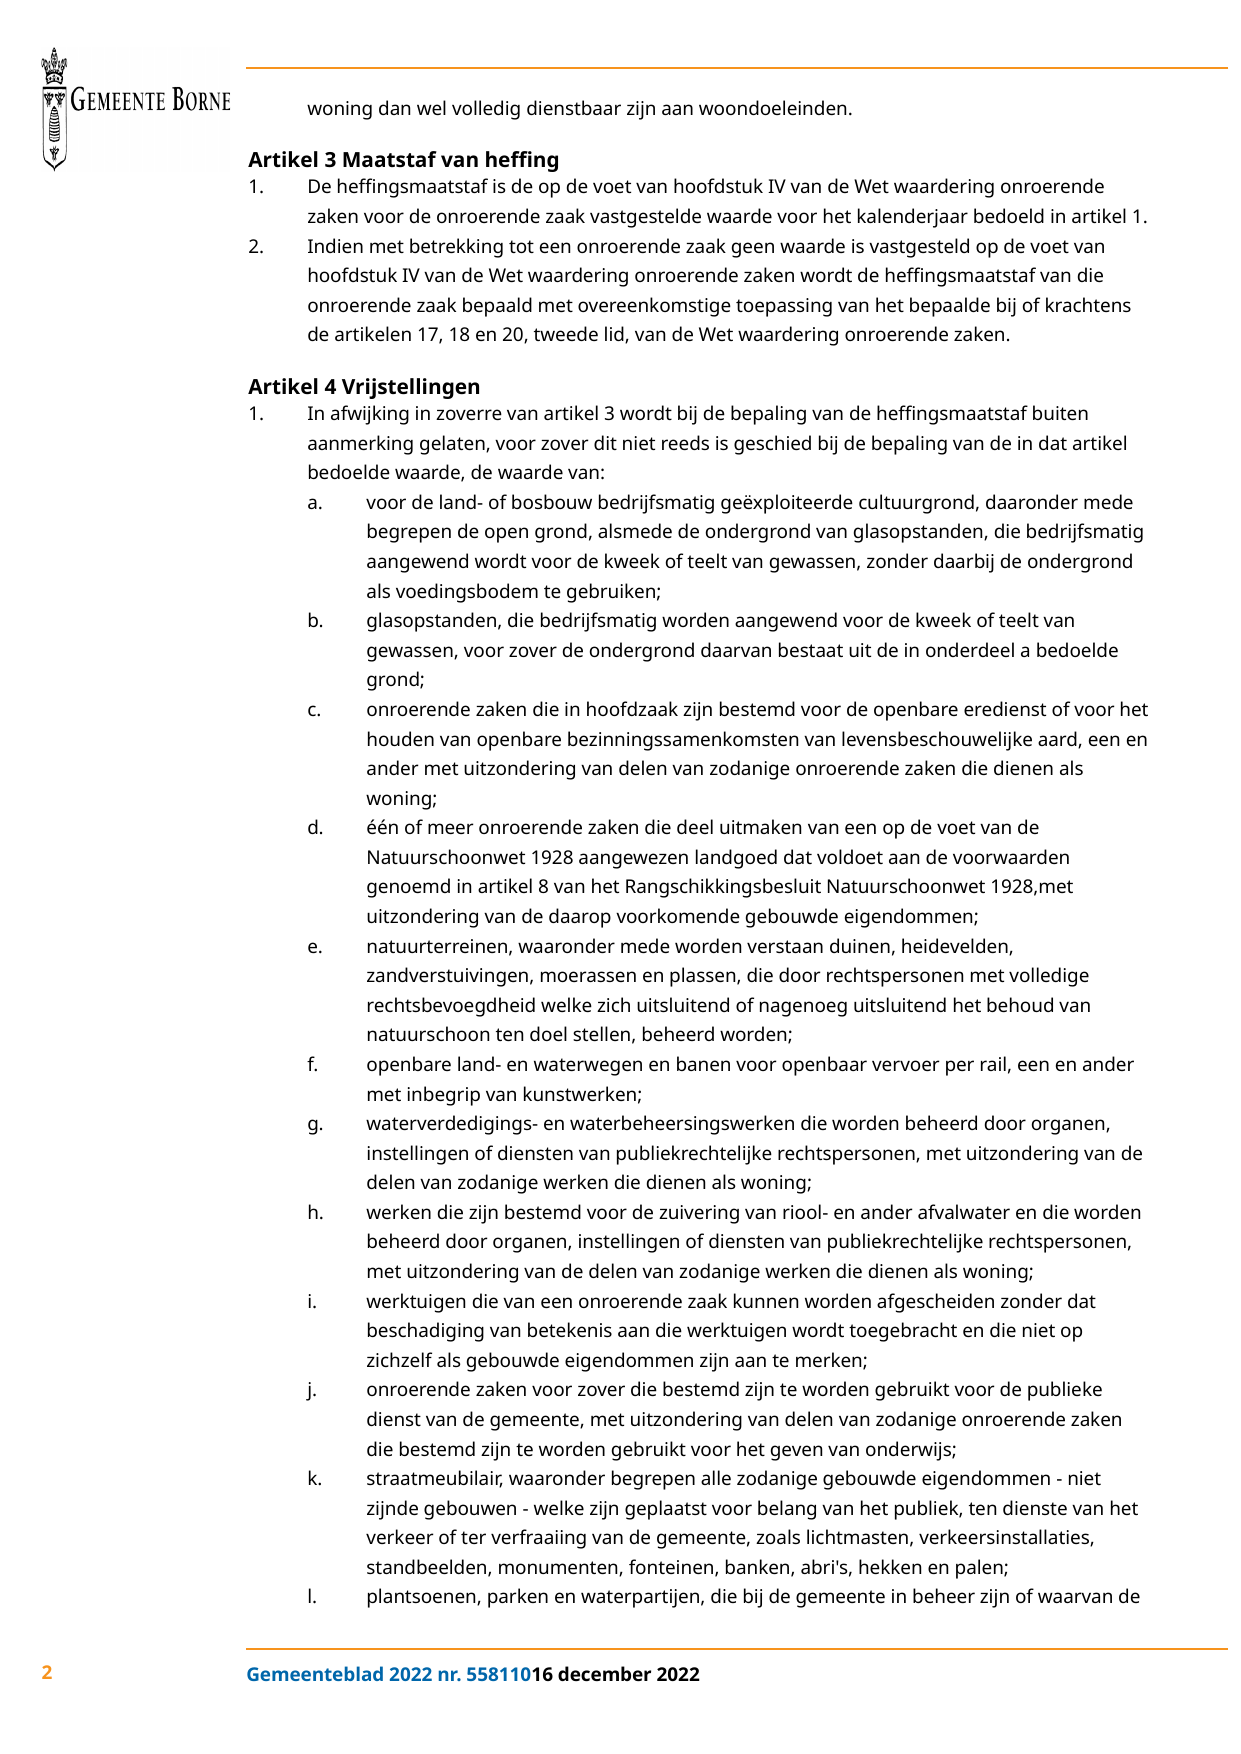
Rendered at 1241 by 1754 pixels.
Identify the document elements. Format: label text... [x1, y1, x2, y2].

list De heffingsmaatstaf is de op de voet van hoofdstuk IV van de Wet waardering onroerende zaken voor de onroerende zaak vastgestelde waarde voor het kalenderjaar bedoeld in artikel 1. [248, 174, 1152, 229]
text Artikel 3 Maatstaf van heffing [248, 145, 1152, 174]
list werktuigen die van een onroerende zaak kunnen worden afgescheiden zonder dat beschadiging van betekenis aan die werktuigen wordt toegebracht en die niet op zichzelf als gebouwde eigendommen zijn aan te merken; [307, 1288, 1152, 1373]
list In afwijking in zoverre van artikel 3 wordt bij de bepaling van de heffingsmaatstaf buiten aanmerking gelaten, voor zover dit niet reeds is geschied bij de bepaling van de in dat artikel bedoelde waarde, de waarde van: [248, 400, 1152, 485]
list glasopstanden, die bedrijfsmatig worden aangewend voor de kweek of teelt van gewassen, voor zover de ondergrond daarvan bestaat uit de in onderdeel a bedoelde grond; [307, 607, 1152, 692]
list plantsoenen, parken en waterpartijen, die bij de gemeente in beheer zijn of waarvan de [307, 1584, 1152, 1609]
list natuurterreinen, waaronder mede worden verstaan duinen, heidevelden, zandverstuivingen, moerassen en plassen, die door rechtspersonen met volledige rechtsbevoegdheid welke zich uitsluitend of nagenoeg uitsluitend het behoud van natuurschoon ten doel stellen, beheerd worden; [307, 933, 1152, 1047]
list Indien met betrekking tot een onroerende zaak geen waarde is vastgesteld op de voet van hoofdstuk IV van de Wet waardering onroerende zaken wordt de heffingsmaatstaf van die onroerende zaak bepaald met overeenkomstige toepassing van het bepaalde bij of krachtens de artikelen 17, 18 en 20, tweede lid, van de Wet waardering onroerende zaken. [248, 233, 1152, 347]
list openbare land- en waterwegen en banen voor openbaar vervoer per rail, een en ander met inbegrip van kunstwerken; [307, 1051, 1152, 1107]
list onroerende zaken die in hoofdzaak zijn bestemd voor de openbare eredienst of voor het houden van openbare bezinningssamenkomsten van levensbeschouwelijke aard, een en ander met uitzondering van delen van zodanige onroerende zaken die dienen als woning; [307, 696, 1152, 811]
list woning dan wel volledig dienstbaar zijn aan woondoeleinden. [248, 95, 1152, 121]
list waterverdedigings- en waterbeheersingswerken die worden beheerd door organen, instellingen of diensten van publiekrechtelijke rechtspersonen, met uitzondering van de delen van zodanige werken die dienen als woning; [307, 1110, 1152, 1195]
list werken die zijn bestemd voor de zuivering van riool- en ander afvalwater en die worden beheerd door organen, instellingen of diensten van publiekrechtelijke rechtspersonen, met uitzondering van de delen van zodanige werken die dienen als woning; [307, 1199, 1152, 1284]
list straatmeubilair, waaronder begrepen alle zodanige gebouwde eigendommen - niet zijnde gebouwen - welke zijn geplaatst voor belang van het publiek, ten dienste van het verkeer of ter verfraaiing van de gemeente, zoals lichtmasten, verkeersinstallaties, standbeelden, monumenten, fonteinen, banken, abri's, hekken en palen; [307, 1465, 1152, 1580]
list voor de land- of bosbouw bedrijfsmatig geëxploiteerde cultuurgrond, daaronder mede begrepen de open grond, alsmede de ondergrond van glasopstanden, die bedrijfsmatig aangewend wordt voor de kweek of teelt van gewassen, zonder daarbij de ondergrond als voedingsbodem te gebruiken; [307, 489, 1152, 604]
text Artikel 4 Vrijstellingen [248, 372, 1152, 400]
list één of meer onroerende zaken die deel uitmaken van een op de voet van de Natuurschoonwet 1928 aangewezen landgoed dat voldoet aan de voorwaarden genoemd in artikel 8 van het Rangschikkingsbesluit Natuurschoonwet 1928,met uitzondering van de daarop voorkomende gebouwde eigendommen; [307, 814, 1152, 929]
picture [41, 47, 231, 172]
list onroerende zaken voor zover die bestemd zijn te worden gebruikt voor de publieke dienst van de gemeente, met uitzondering van delen van zodanige onroerende zaken die bestemd zijn te worden gebruikt voor het geven van onderwijs; [307, 1377, 1152, 1462]
